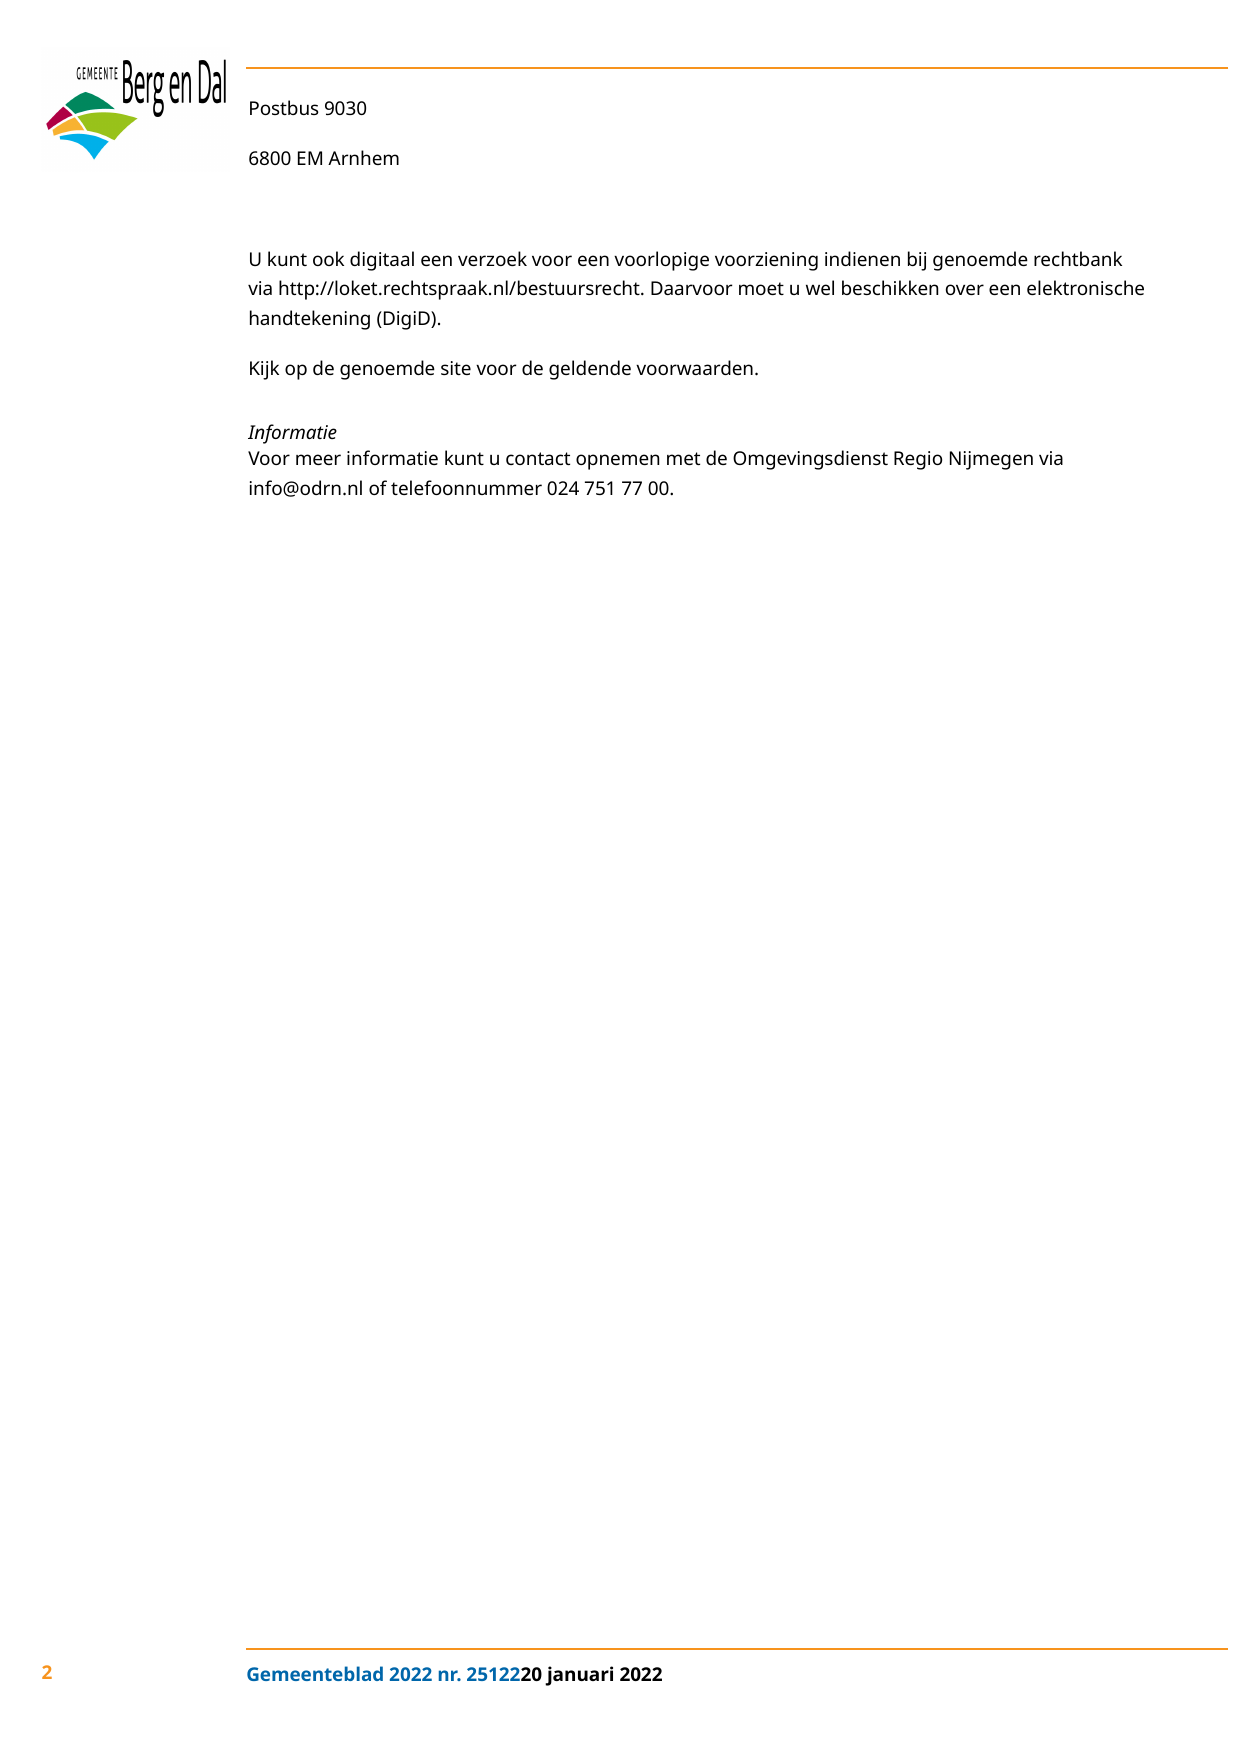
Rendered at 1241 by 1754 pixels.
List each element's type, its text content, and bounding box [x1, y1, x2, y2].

text Voor meer informatie kunt u contact opnemen met de Omgevingsdienst Regio Nijmegen via info@odrn.nl of telefoonnummer 024 751 77 00. [248, 445, 1152, 501]
text Informatie [248, 419, 1152, 445]
text Kijk op de genoemde site voor de geldende voorwaarden. [248, 356, 1152, 381]
picture [41, 47, 231, 172]
text U kunt ook digitaal een verzoek voor een voorlopige voorziening indienen bij genoemde rechtbank via http://loket.rechtspraak.nl/bestuursrecht. Daarvoor moet u wel beschikken over een elektronische handtekening (DigiD). [248, 246, 1152, 331]
text 6800 EM Arnhem [248, 145, 1152, 171]
text Postbus 9030 [248, 95, 1152, 121]
